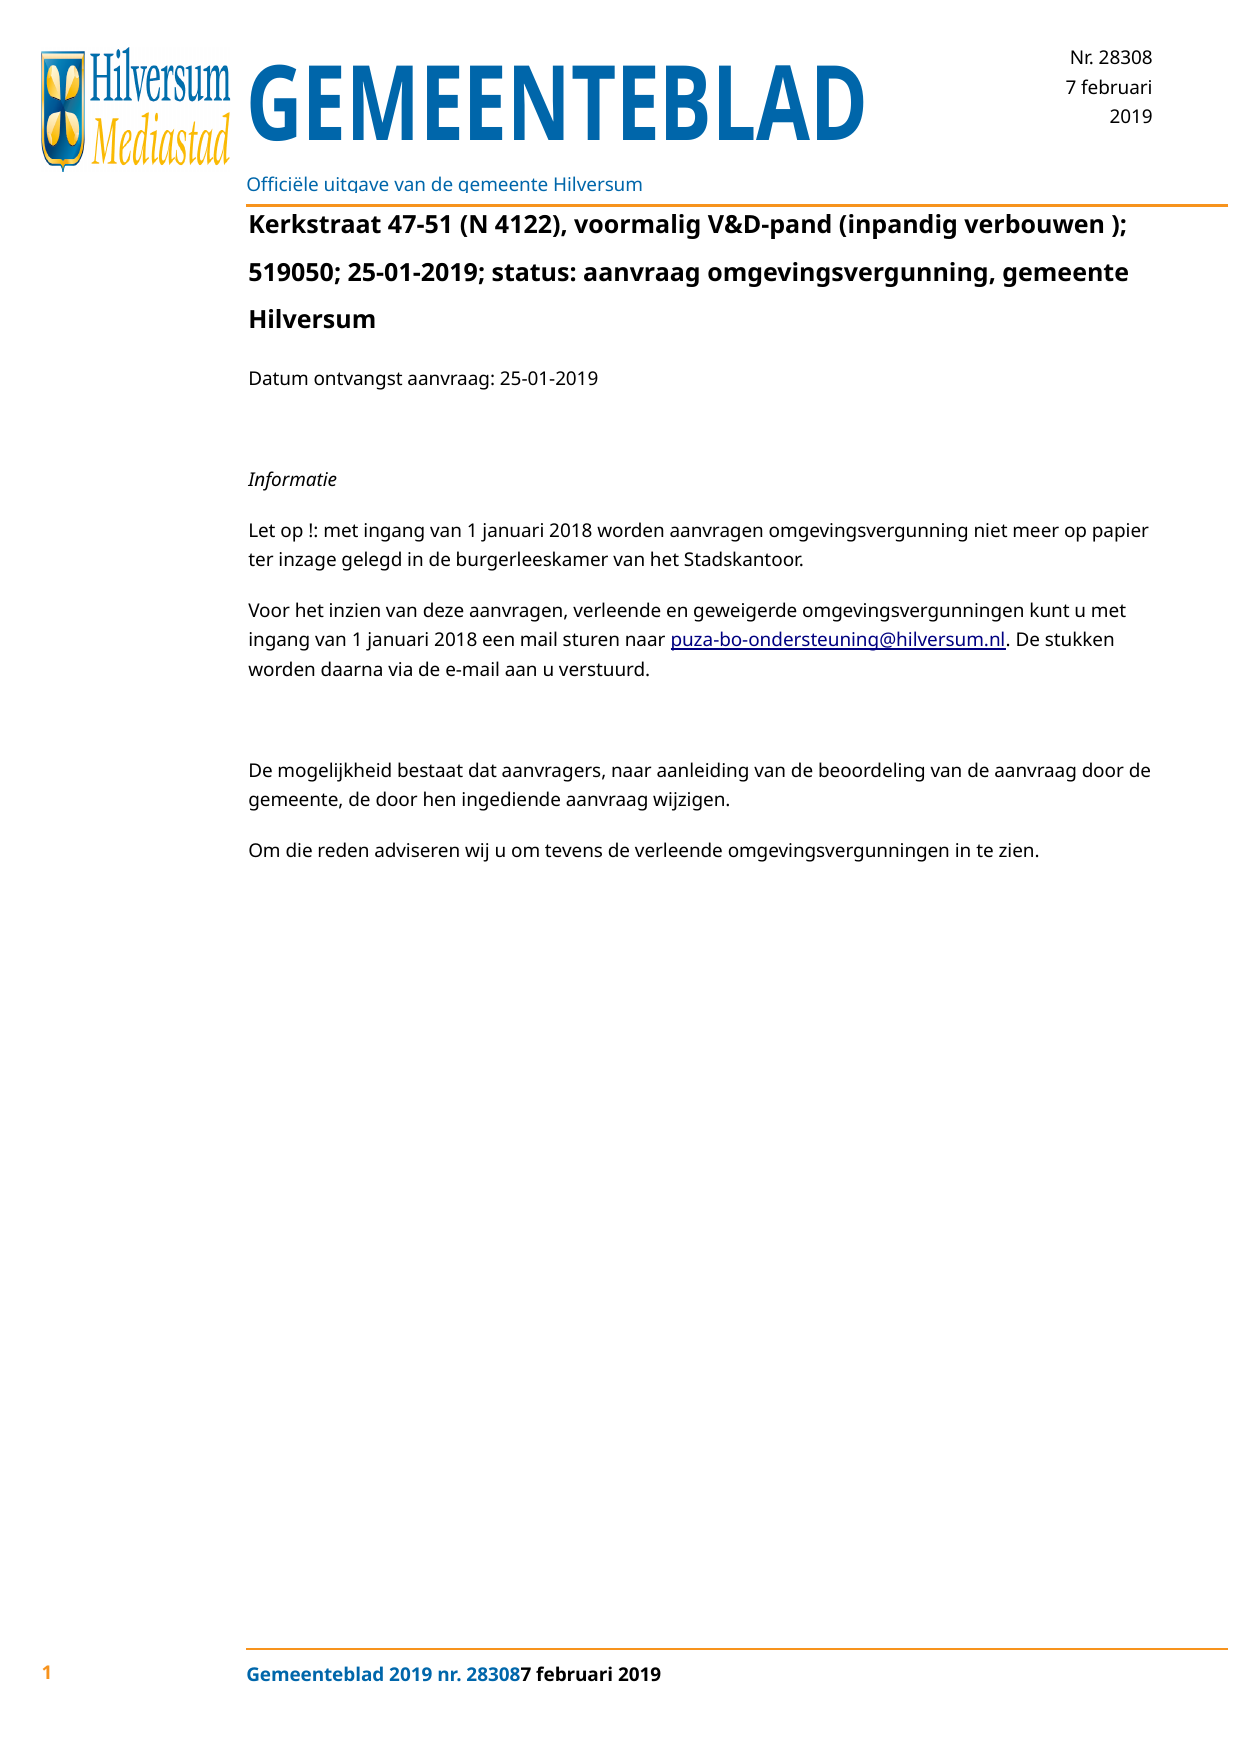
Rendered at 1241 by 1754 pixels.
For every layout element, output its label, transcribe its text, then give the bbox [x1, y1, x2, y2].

text Voor het inzien van deze aanvragen, verleende en geweigerde omgevingsvergunningen kunt u met ingang van 1 januari 2018 een mail sturen naar puza-bo-ondersteuning@hilversum.nl. De stukken worden daarna via de e-mail aan u verstuurd. [248, 597, 1152, 682]
text Informatie [248, 466, 1152, 492]
picture [41, 47, 231, 172]
text Kerkstraat 47-51 (N 4122), voormalig V&D-pand (inpandig verbouwen ); 519050; 25-01-2019; status: aanvraag omgevingsvergunning, gemeente Hilversum [248, 207, 1152, 336]
text Let op !: met ingang van 1 januari 2018 worden aanvragen omgevingsvergunning niet meer op papier ter inzage gelegd in de burgerleeskamer van het Stadskantoor. [248, 517, 1152, 572]
text De mogelijkheid bestaat dat aanvragers, naar aanleiding van de beoordeling van de aanvraag door de gemeente, de door hen ingediende aanvraag wijzigen. [248, 757, 1152, 812]
text Datum ontvangst aanvraag: 25-01-2019 [248, 366, 1152, 391]
text Om die reden adviseren wij u om tevens de verleende omgevingsvergunningen in te zien. [248, 837, 1152, 862]
